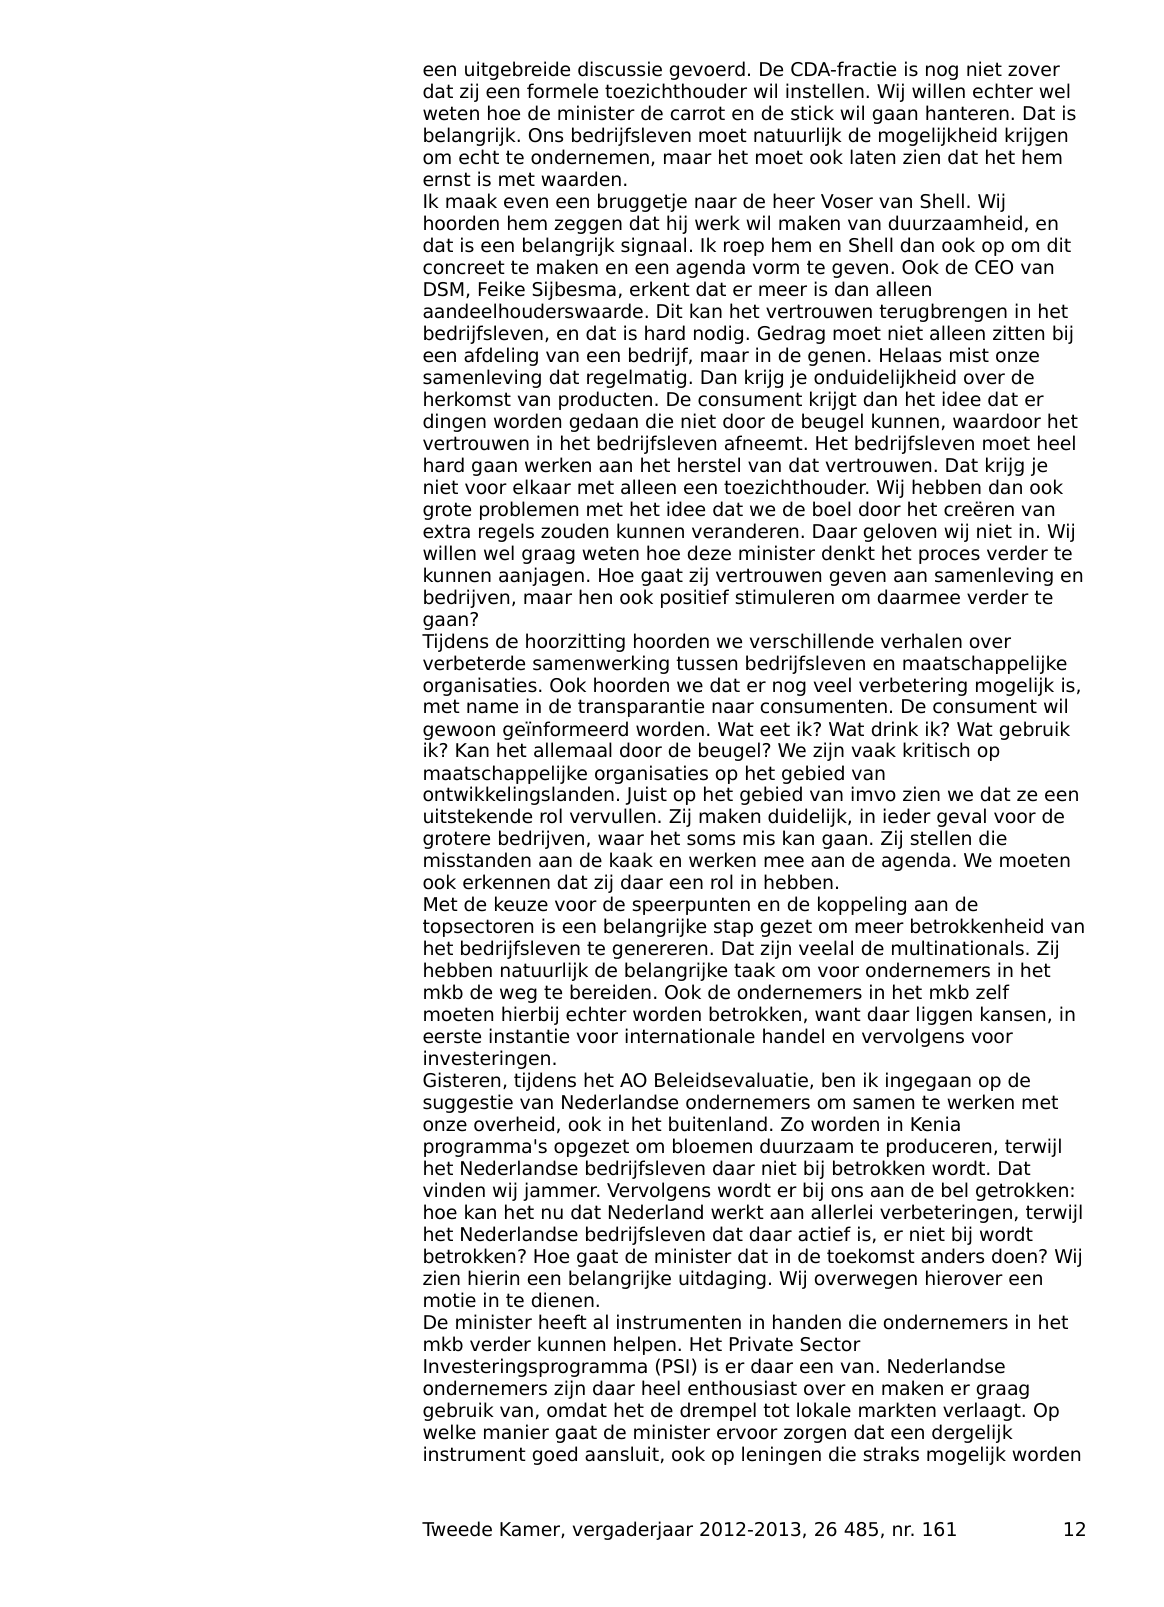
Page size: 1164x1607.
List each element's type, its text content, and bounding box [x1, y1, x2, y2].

text Tijdens de hoorzitting hoorden we verschillende verhalen over verbeterde samenwerking tussen bedrijfsleven en maatschappelijke organisaties. Ook hoorden we dat er nog veel verbetering mogelijk is, met name in de transparantie naar consumenten. De consument wil gewoon geïnformeerd worden. Wat eet ik? Wat drink ik? Wat gebruik ik? Kan het allemaal door de beugel? We zijn vaak kritisch op maatschappelijke organisaties op het gebied van ontwikkelingslanden. Juist op het gebied van imvo zien we dat ze een uitstekende rol vervullen. Zij maken duidelijk, in ieder geval voor de grotere bedrijven, waar het soms mis kan gaan. Zij stellen die misstanden aan de kaak en werken mee aan de agenda. We moeten ook erkennen dat zij daar een rol in hebben. [422, 631, 1087, 894]
text een uitgebreide discussie gevoerd. De CDA-fractie is nog niet zover dat zij een formele toezichthouder wil instellen. Wij willen echter wel weten hoe de minister de carrot en de stick wil gaan hanteren. Dat is belangrijk. Ons bedrijfsleven moet natuurlijk de mogelijkheid krijgen om echt te ondernemen, maar het moet ook laten zien dat het hem ernst is met waarden. [422, 59, 1087, 191]
text Ik maak even een bruggetje naar de heer Voser van Shell. Wij hoorden hem zeggen dat hij werk wil maken van duurzaamheid, en dat is een belangrijk signaal. Ik roep hem en Shell dan ook op om dit concreet te maken en een agenda vorm te geven. Ook de CEO van DSM, Feike Sijbesma, erkent dat er meer is dan alleen aandeelhouderswaarde. Dit kan het vertrouwen terugbrengen in het bedrijfsleven, en dat is hard nodig. Gedrag moet niet alleen zitten bij een afdeling van een bedrijf, maar in de genen. Helaas mist onze samenleving dat regelmatig. Dan krijg je onduidelijkheid over de herkomst van producten. De consument krijgt dan het idee dat er dingen worden gedaan die niet door de beugel kunnen, waardoor het vertrouwen in het bedrijfsleven afneemt. Het bedrijfsleven moet heel hard gaan werken aan het herstel van dat vertrouwen. Dat krijg je niet voor elkaar met alleen een toezichthouder. Wij hebben dan ook grote problemen met het idee dat we de boel door het creëren van extra regels zouden kunnen veranderen. Daar geloven wij niet in. Wij willen wel graag weten hoe deze minister denkt het proces verder te kunnen aanjagen. Hoe gaat zij vertrouwen geven aan samenleving en bedrijven, maar hen ook positief stimuleren om daarmee verder te gaan? [422, 191, 1087, 631]
text Gisteren, tijdens het AO Beleidsevaluatie, ben ik ingegaan op de suggestie van Nederlandse ondernemers om samen te werken met onze overheid, ook in het buitenland. Zo worden in Kenia programma's opgezet om bloemen duurzaam te produceren, terwijl het Nederlandse bedrijfsleven daar niet bij betrokken wordt. Dat vinden wij jammer. Vervolgens wordt er bij ons aan de bel getrokken: hoe kan het nu dat Nederland werkt aan allerlei verbeteringen, terwijl het Nederlandse bedrijfsleven dat daar actief is, er niet bij wordt betrokken? Hoe gaat de minister dat in de toekomst anders doen? Wij zien hierin een belangrijke uitdaging. Wij overwegen hierover een motie in te dienen. [422, 1070, 1087, 1312]
text Met de keuze voor de speerpunten en de koppeling aan de topsectoren is een belangrijke stap gezet om meer betrokkenheid van het bedrijfsleven te genereren. Dat zijn veelal de multinationals. Zij hebben natuurlijk de belangrijke taak om voor ondernemers in het mkb de weg te bereiden. Ook de ondernemers in het mkb zelf moeten hierbij echter worden betrokken, want daar liggen kansen, in eerste instantie voor internationale handel en vervolgens voor investeringen. [422, 894, 1087, 1070]
text De minister heeft al instrumenten in handen die ondernemers in het mkb verder kunnen helpen. Het Private Sector Investeringsprogramma (PSI) is er daar een van. Nederlandse ondernemers zijn daar heel enthousiast over en maken er graag gebruik van, omdat het de drempel tot lokale markten verlaagt. Op welke manier gaat de minister ervoor zorgen dat een dergelijk instrument goed aansluit, ook op leningen die straks mogelijk worden [422, 1312, 1087, 1466]
